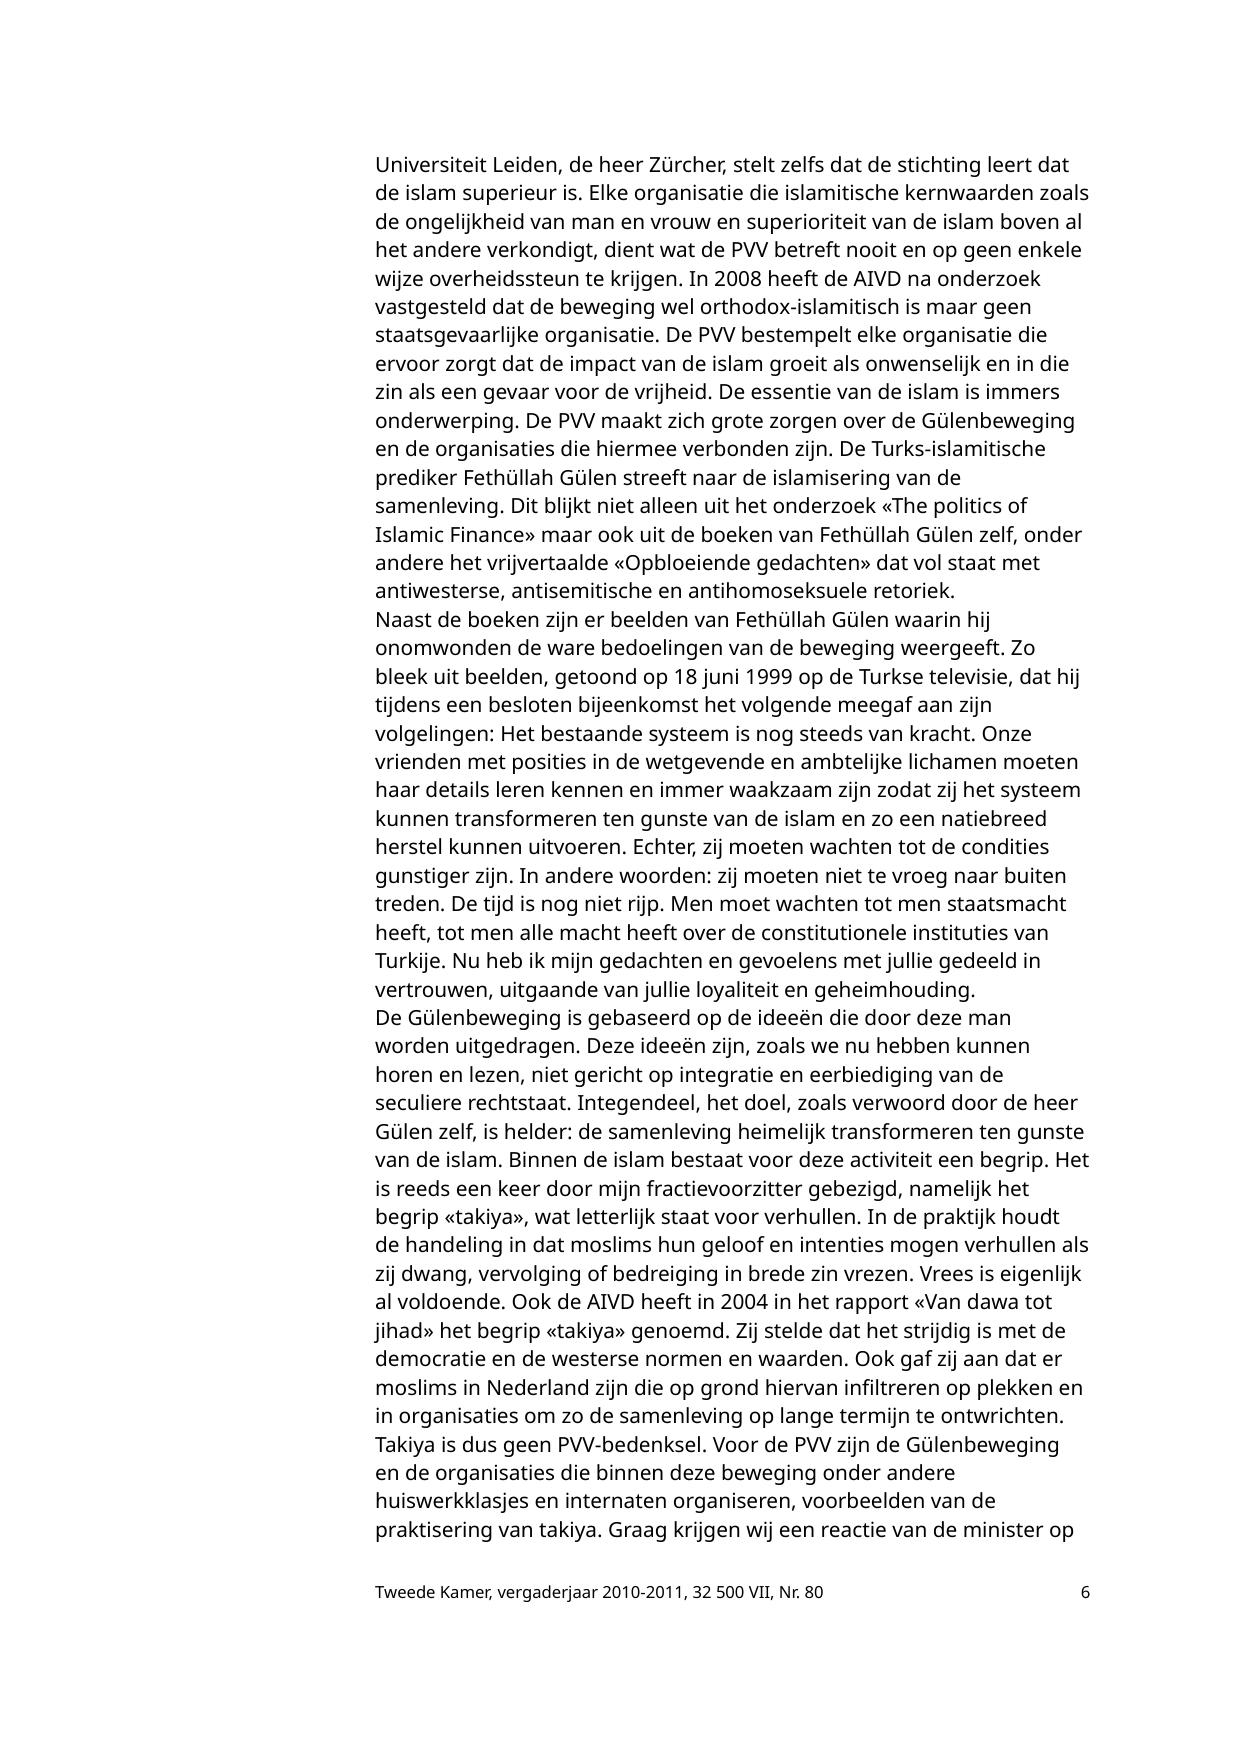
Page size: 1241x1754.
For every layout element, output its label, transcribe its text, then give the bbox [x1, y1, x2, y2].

text De Gülenbeweging is gebaseerd op de ideeën die door deze man worden uitgedragen. Deze ideeën zijn, zoals we nu hebben kunnen horen en lezen, niet gericht op integratie en eerbiediging van de seculiere rechtstaat. Integendeel, het doel, zoals verwoord door de heer Gülen zelf, is helder: de samenleving heimelijk transformeren ten gunste van de islam. Binnen de islam bestaat voor deze activiteit een begrip. Het is reeds een keer door mijn fractievoorzitter gebezigd, namelijk het begrip «takiya», wat letterlijk staat voor verhullen. In de praktijk houdt de handeling in dat moslims hun geloof en intenties mogen verhullen als zij dwang, vervolging of bedreiging in brede zin vrezen. Vrees is eigenlijk al voldoende. Ook de AIVD heeft in 2004 in het rapport «Van dawa tot jihad» het begrip «takiya» genoemd. Zij stelde dat het strijdig is met de democratie en de westerse normen en waarden. Ook gaf zij aan dat er moslims in Nederland zijn die op grond hiervan infiltreren op plekken en in organisaties om zo de samenleving op lange termijn te ontwrichten. Takiya is dus geen PVV-bedenksel. Voor de PVV zijn de Gülenbeweging en de organisaties die binnen deze beweging onder andere huiswerkklasjes en internaten organiseren, voorbeelden van de praktisering van takiya. Graag krijgen wij een reactie van de minister op [375, 1003, 1090, 1543]
text Universiteit Leiden, de heer Zürcher, stelt zelfs dat de stichting leert dat de islam superieur is. Elke organisatie die islamitische kernwaarden zoals de ongelijkheid van man en vrouw en superioriteit van de islam boven al het andere verkondigt, dient wat de PVV betreft nooit en op geen enkele wijze overheidssteun te krijgen. In 2008 heeft de AIVD na onderzoek vastgesteld dat de beweging wel orthodox-islamitisch is maar geen staatsgevaarlijke organisatie. De PVV bestempelt elke organisatie die ervoor zorgt dat de impact van de islam groeit als onwenselijk en in die zin als een gevaar voor de vrijheid. De essentie van de islam is immers onderwerping. De PVV maakt zich grote zorgen over de Gülenbeweging en de organisaties die hiermee verbonden zijn. De Turks-islamitische prediker Fethüllah Gülen streeft naar de islamisering van de samenleving. Dit blijkt niet alleen uit het onderzoek «The politics of Islamic Finance» maar ook uit de boeken van Fethüllah Gülen zelf, onder andere het vrijvertaalde «Opbloeiende gedachten» dat vol staat met antiwesterse, antisemitische en antihomoseksuele retoriek. [375, 150, 1090, 605]
text Naast de boeken zijn er beelden van Fethüllah Gülen waarin hij onomwonden de ware bedoelingen van de beweging weergeeft. Zo bleek uit beelden, getoond op 18 juni 1999 op de Turkse televisie, dat hij tijdens een besloten bijeenkomst het volgende meegaf aan zijn volgelingen: Het bestaande systeem is nog steeds van kracht. Onze vrienden met posities in de wetgevende en ambtelijke lichamen moeten haar details leren kennen en immer waakzaam zijn zodat zij het systeem kunnen transformeren ten gunste van de islam en zo een natiebreed herstel kunnen uitvoeren. Echter, zij moeten wachten tot de condities gunstiger zijn. In andere woorden: zij moeten niet te vroeg naar buiten treden. De tijd is nog niet rijp. Men moet wachten tot men staatsmacht heeft, tot men alle macht heeft over de constitutionele instituties van Turkije. Nu heb ik mijn gedachten en gevoelens met jullie gedeeld in vertrouwen, uitgaande van jullie loyaliteit en geheimhouding. [375, 605, 1090, 1003]
